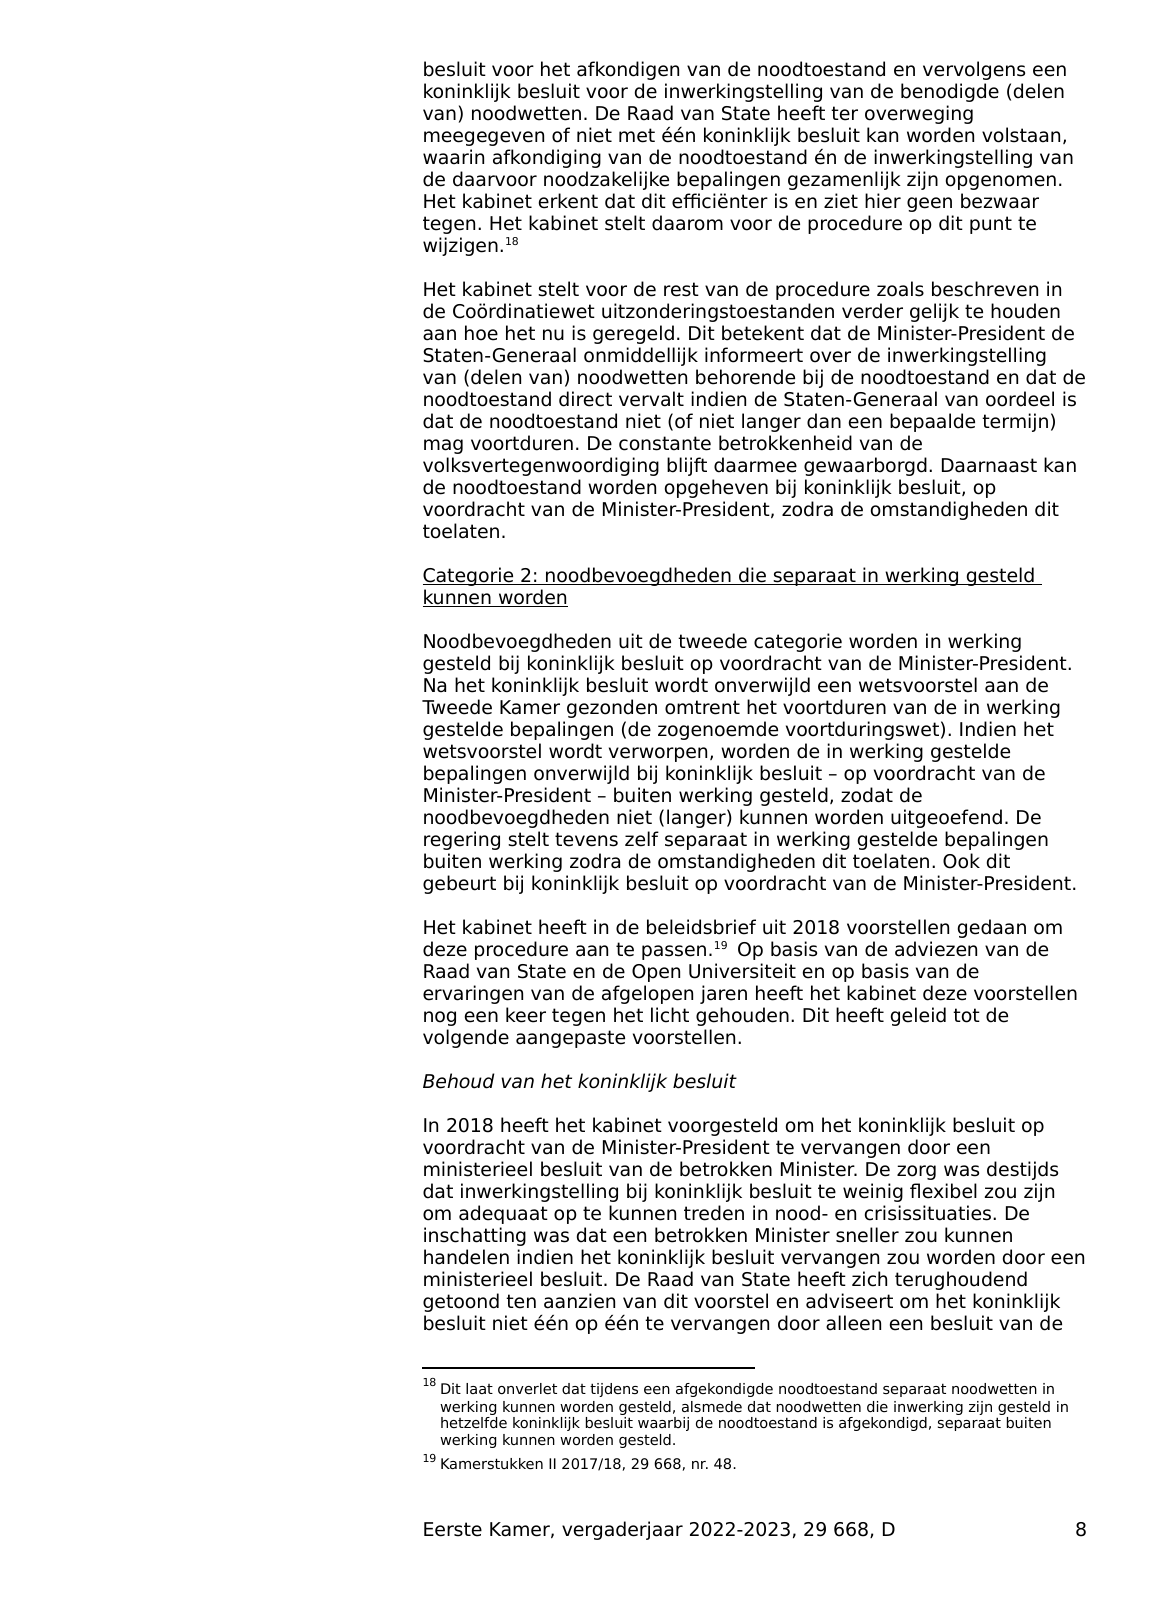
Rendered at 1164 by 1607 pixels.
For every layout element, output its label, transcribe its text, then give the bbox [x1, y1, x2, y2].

text Kamerstukken II 2017/18, 29 668, nr. 48. [422, 1452, 1087, 1474]
text besluit voor het afkondigen van de noodtoestand en vervolgens een koninklijk besluit voor de inwerkingstelling van de benodigde (delen van) noodwetten. De Raad van State heeft ter overweging meegegeven of niet met één koninklijk besluit kan worden volstaan, waarin afkondiging van de noodtoestand én de inwerkingstelling van de daarvoor noodzakelijke bepalingen gezamenlijk zijn opgenomen. Het kabinet erkent dat dit efficiënter is en ziet hier geen bezwaar tegen. Het kabinet stelt daarom voor de procedure op dit punt te wijzigen. [422, 59, 1087, 257]
text Noodbevoegdheden uit de tweede categorie worden in werking gesteld bij koninklijk besluit op voordracht van de Minister-President. Na het koninklijk besluit wordt onverwijld een wetsvoorstel aan de Tweede Kamer gezonden omtrent het voortduren van de in werking gestelde bepalingen (de zogenoemde voortduringswet). Indien het wetsvoorstel wordt verworpen, worden de in werking gestelde bepalingen onverwijld bij koninklijk besluit – op voordracht van de Minister-President – buiten werking gesteld, zodat de noodbevoegdheden niet (langer) kunnen worden uitgeoefend. De regering stelt tevens zelf separaat in werking gestelde bepalingen buiten werking zodra de omstandigheden dit toelaten. Ook dit gebeurt bij koninklijk besluit op voordracht van de Minister-President. [422, 631, 1087, 895]
text Het kabinet heeft in de beleidsbrief uit 2018 voorstellen gedaan om deze procedure aan te passen. Op basis van de adviezen van de Raad van State en de Open Universiteit en op basis van de ervaringen van de afgelopen jaren heeft het kabinet deze voorstellen nog een keer tegen het licht gehouden. Dit heeft geleid tot de volgende aangepaste voorstellen. [422, 917, 1087, 1049]
text Dit laat onverlet dat tijdens een afgekondigde noodtoestand separaat noodwetten in werking kunnen worden gesteld, alsmede dat noodwetten die inwerking zijn gesteld in hetzelfde koninklijk besluit waarbij de noodtoestand is afgekondigd, separaat buiten werking kunnen worden gesteld. [422, 1377, 1087, 1449]
subtitle Categorie 2: noodbevoegdheden die separaat in werking gesteld kunnen worden [422, 565, 1087, 609]
text In 2018 heeft het kabinet voorgesteld om het koninklijk besluit op voordracht van de Minister-President te vervangen door een ministerieel besluit van de betrokken Minister. De zorg was destijds dat inwerkingstelling bij koninklijk besluit te weinig flexibel zou zijn om adequaat op te kunnen treden in nood- en crisissituaties. De inschatting was dat een betrokken Minister sneller zou kunnen handelen indien het koninklijk besluit vervangen zou worden door een ministerieel besluit. De Raad van State heeft zich terughoudend getoond ten aanzien van dit voorstel en adviseert om het koninklijk besluit niet één op één te vervangen door alleen een besluit van de [422, 1115, 1087, 1335]
subtitle Behoud van het koninklijk besluit [422, 1071, 1087, 1093]
text Het kabinet stelt voor de rest van de procedure zoals beschreven in de Coördinatiewet uitzonderingstoestanden verder gelijk te houden aan hoe het nu is geregeld. Dit betekent dat de Minister-President de Staten-Generaal onmiddellijk informeert over de inwerkingstelling van (delen van) noodwetten behorende bij de noodtoestand en dat de noodtoestand direct vervalt indien de Staten-Generaal van oordeel is dat de noodtoestand niet (of niet langer dan een bepaalde termijn) mag voortduren. De constante betrokkenheid van de volksvertegenwoordiging blijft daarmee gewaarborgd. Daarnaast kan de noodtoestand worden opgeheven bij koninklijk besluit, op voordracht van de Minister-President, zodra de omstandigheden dit toelaten. [422, 279, 1087, 543]
